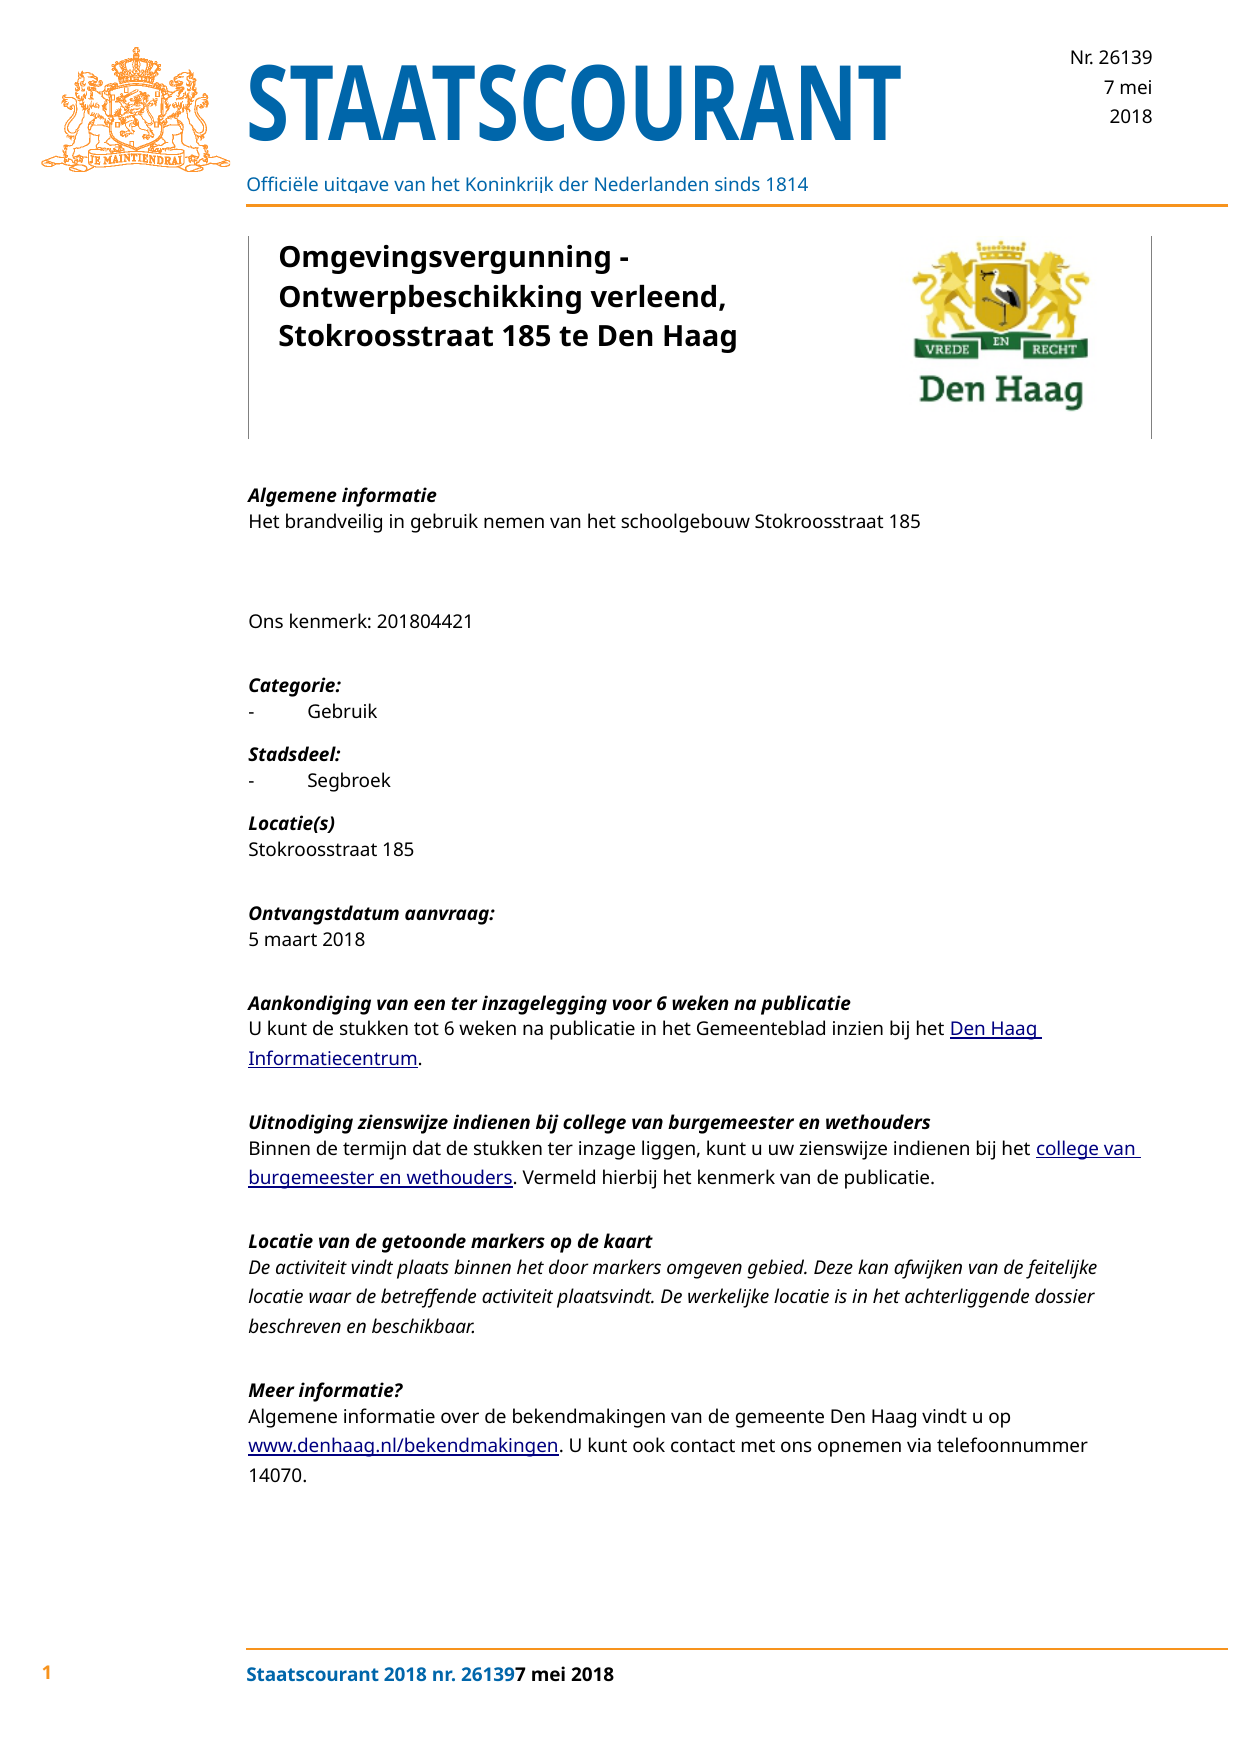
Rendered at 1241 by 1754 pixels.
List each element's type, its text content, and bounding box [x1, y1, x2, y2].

table_header [1103, 236, 1151, 413]
text Binnen de termijn dat de stukken ter inzage liggen, kunt u uw zienswijze indienen bij het college van burgemeester en wethouders. Vermeld hierbij het kenmerk van de publicatie. [248, 1135, 1152, 1190]
text Stadsdeel: [248, 742, 1152, 767]
text Locatie(s) [248, 810, 1152, 836]
text Ons kenmerk: 201804421 [248, 609, 1152, 634]
text De activiteit vindt plaats binnen het door markers omgeven gebied. Deze kan afwijken van de feitelijke locatie waar de betreffende activiteit plaatsvindt. De werkelijke locatie is in het achterliggende dossier beschreven en beschikbaar. [248, 1254, 1152, 1339]
table_header [850, 414, 1151, 439]
picture [41, 47, 231, 172]
text 5 maart 2018 [248, 926, 1152, 952]
text Categorie: [248, 673, 1152, 698]
text Algemene informatie [248, 482, 1152, 508]
table_header Omgevingsvergunning - Ontwerpbeschikking verleend, Stokroosstraat 185 te Den Haag [249, 236, 850, 439]
table_header [850, 236, 899, 413]
text Locatie van de getoonde markers op de kaart [248, 1228, 1152, 1254]
list Segbroek [248, 767, 1152, 793]
text Aankondiging van een ter inzagelegging voor 6 weken na publicatie [248, 990, 1152, 1016]
text U kunt de stukken tot 6 weken na publicatie in het Gemeenteblad inzien bij het Den Haag Informatiecentrum. [248, 1016, 1152, 1071]
text Meer informatie? [248, 1377, 1152, 1403]
text Algemene informatie over de bekendmakingen van de gemeente Den Haag vindt u op www.denhaag.nl/bekendmakingen. U kunt ook contact met ons opnemen via telefoonnummer 14070. [248, 1403, 1152, 1488]
picture [899, 236, 1103, 414]
list Gebruik [248, 698, 1152, 724]
text Ontvangstdatum aanvraag: [248, 900, 1152, 926]
text Uitnodiging zienswijze indienen bij college van burgemeester en wethouders [248, 1109, 1152, 1135]
text Stokroosstraat 185 [248, 836, 1152, 862]
text Het brandveilig in gebruik nemen van het schoolgebouw Stokroosstraat 185 [248, 508, 1152, 534]
